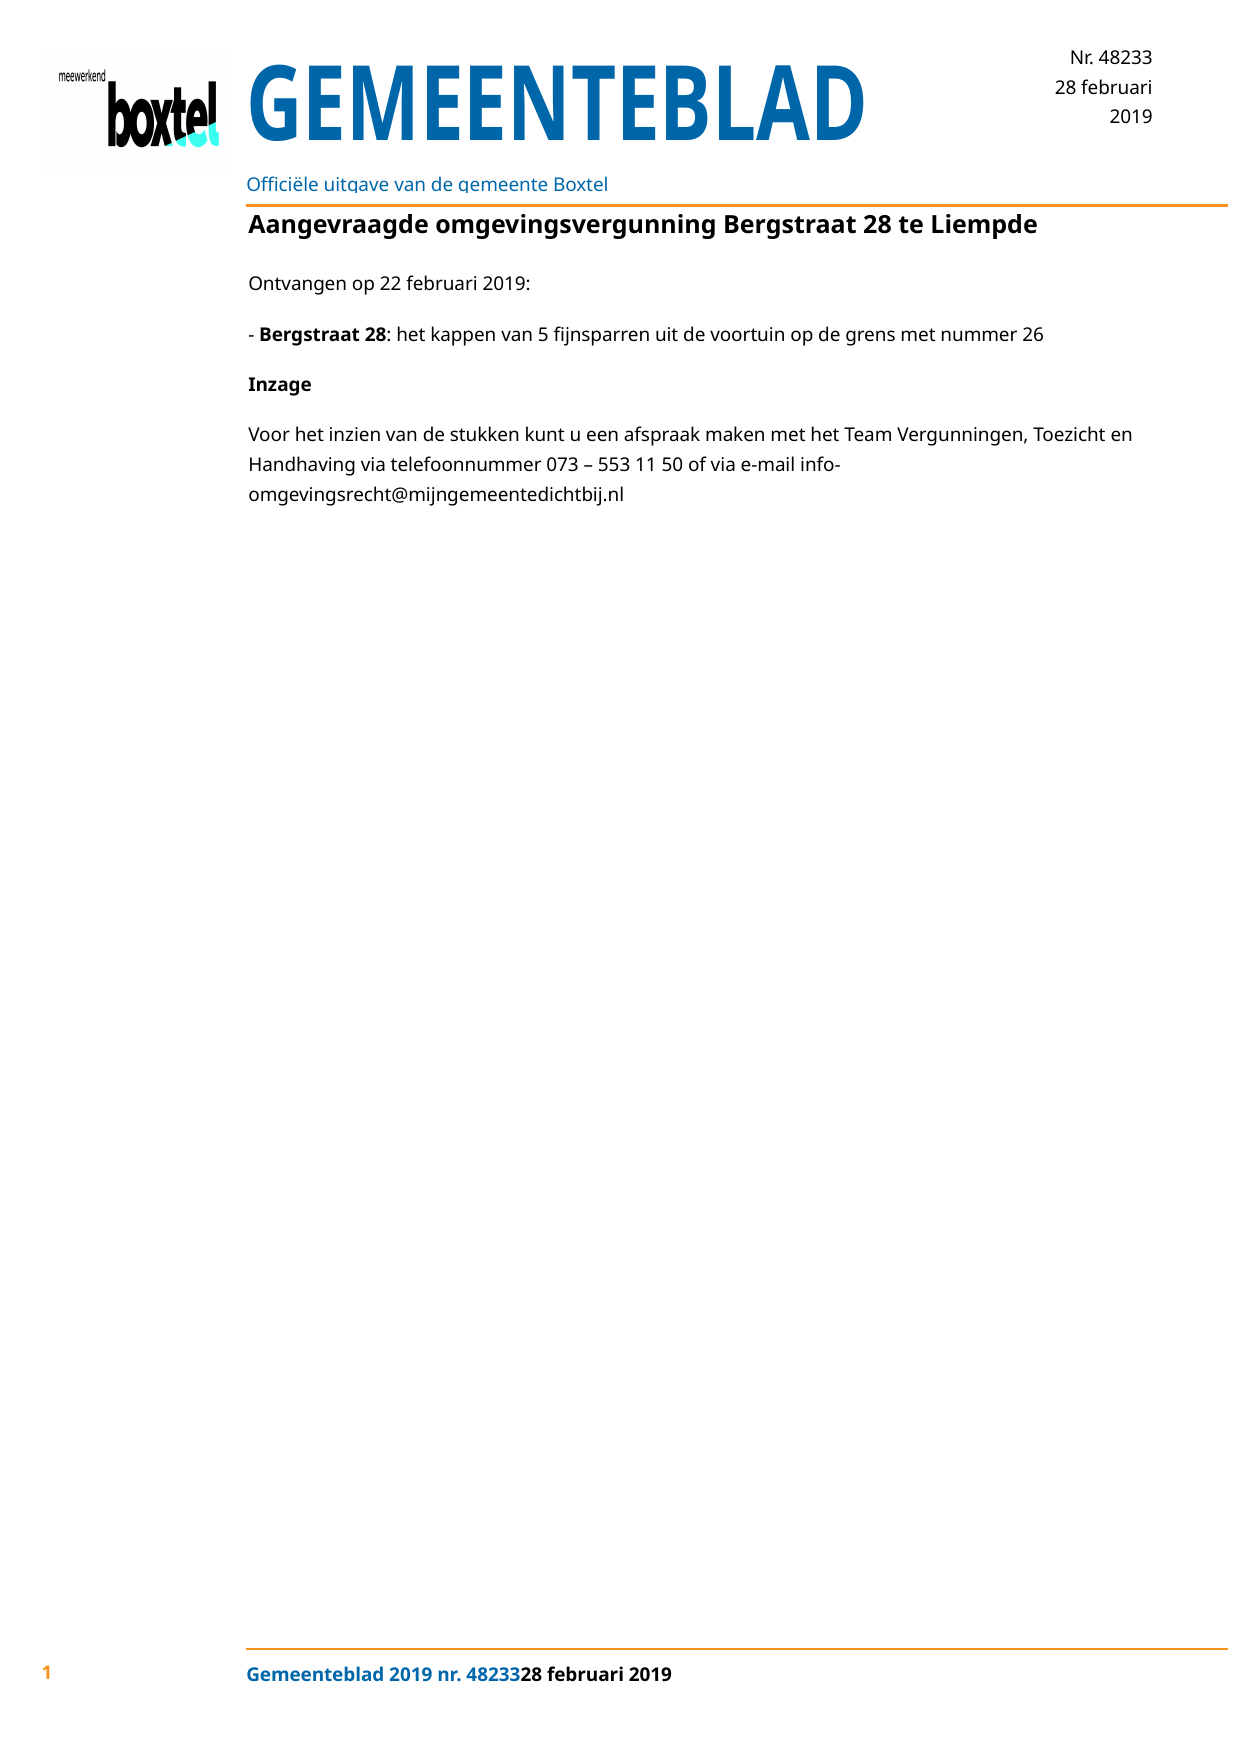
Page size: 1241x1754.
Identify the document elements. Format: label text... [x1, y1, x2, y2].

picture [41, 47, 231, 172]
text Voor het inzien van de stukken kunt u een afspraak maken met het Team Vergunningen, Toezicht en Handhaving via telefoonnummer 073 – 553 11 50 of via e-mail info-omgevingsrecht@mijngemeentedichtbij.nl [248, 422, 1152, 506]
text Aangevraagde omgevingsvergunning Bergstraat 28 te Liempde [248, 207, 1152, 241]
text Ontvangen op 22 februari 2019: [248, 270, 1152, 296]
text - Bergstraat 28: het kappen van 5 fijnsparren uit de voortuin op de grens met nummer 26 [248, 321, 1152, 346]
text Inzage [248, 371, 1152, 397]
